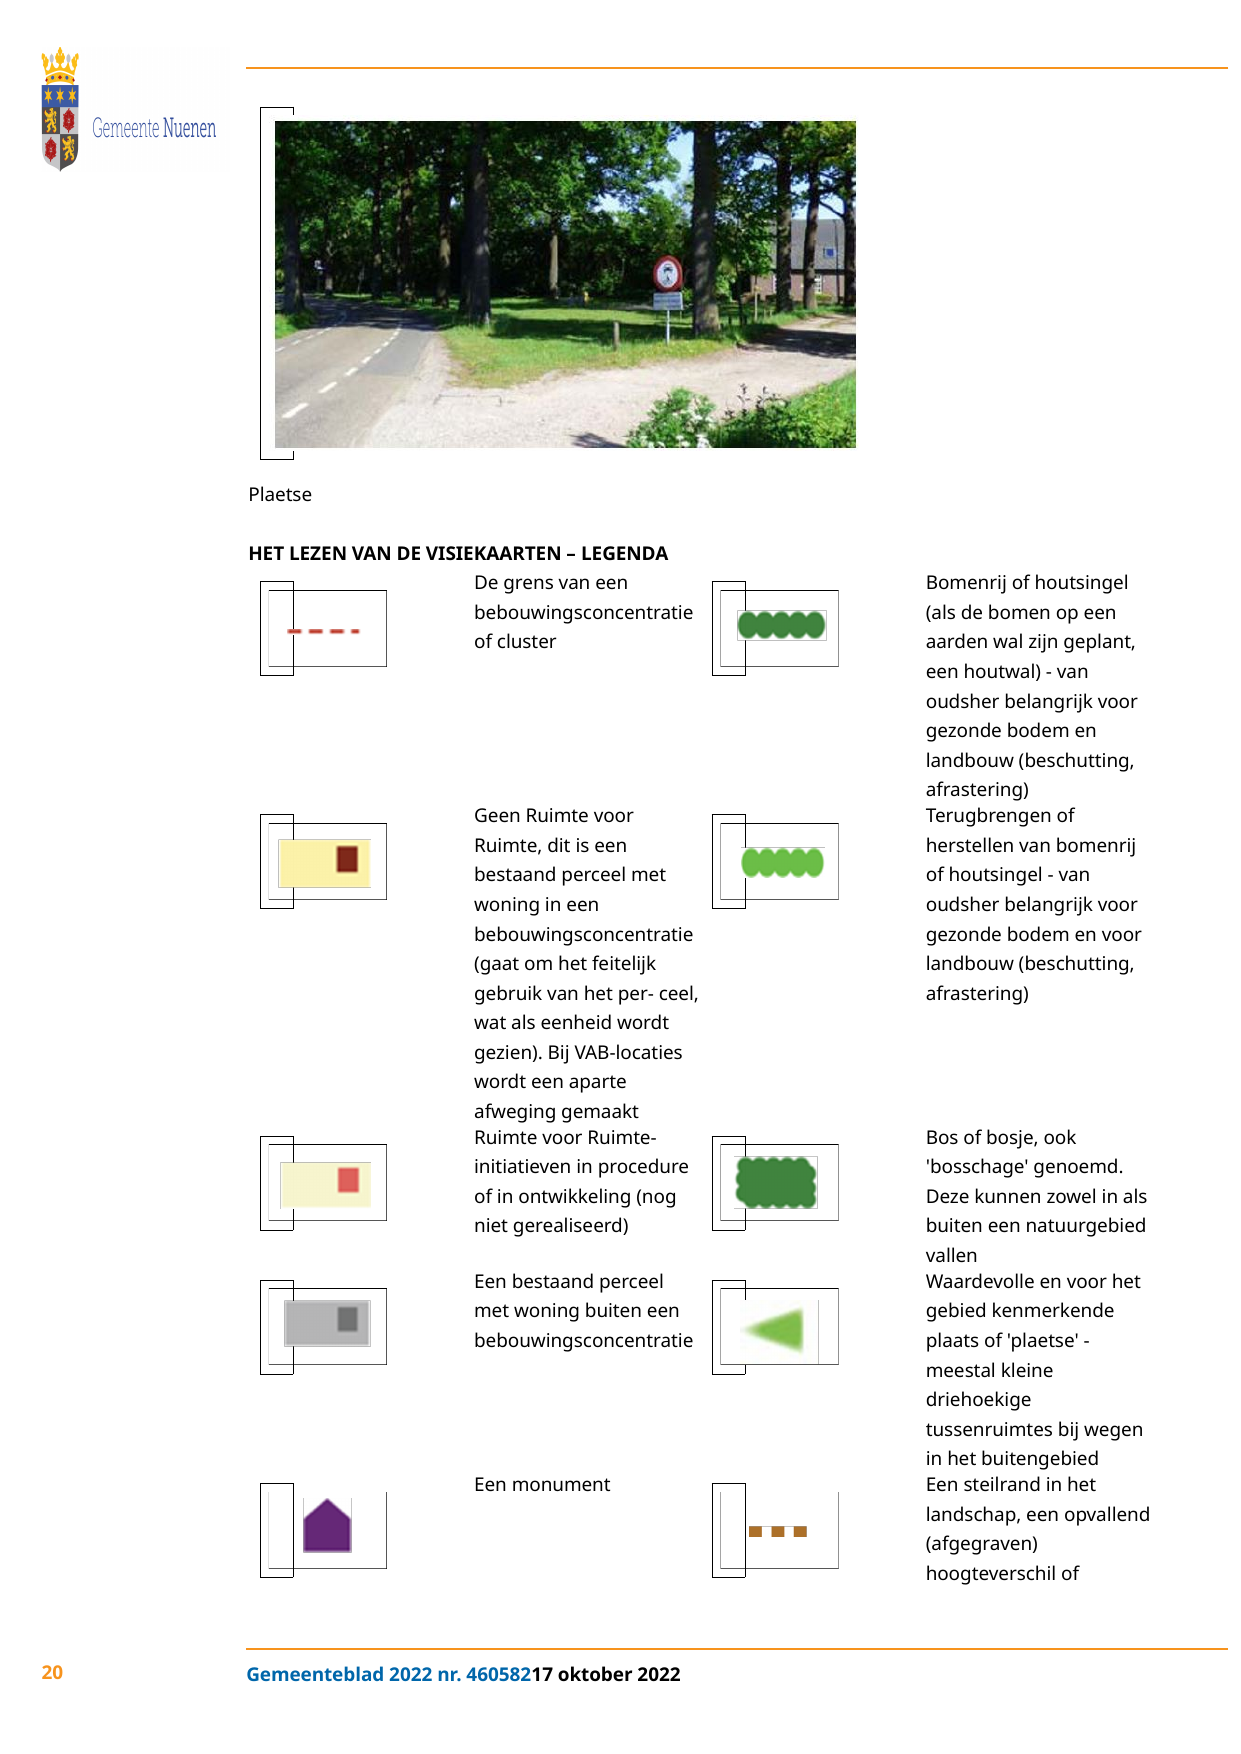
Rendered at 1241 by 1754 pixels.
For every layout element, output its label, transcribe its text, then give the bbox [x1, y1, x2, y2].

table_cell [700, 1471, 926, 1595]
picture [720, 823, 839, 900]
picture [720, 1144, 839, 1221]
table_cell [248, 1124, 474, 1268]
table_header De grens van een bebouwingsconcentratie of cluster [474, 570, 700, 802]
picture [268, 590, 387, 667]
table_cell Ruimte voor Ruimte-initiatieven in procedure of in ontwikkeling (nog niet gerealiseerd) [474, 1124, 700, 1268]
picture [268, 115, 860, 451]
table_cell [700, 1124, 926, 1268]
table_cell Een bestaand perceel met woning buiten een bebouwingsconcentratie [474, 1268, 700, 1471]
table_cell [700, 803, 926, 1124]
picture [720, 590, 839, 667]
table_cell Geen Ruimte voor Ruimte, dit is een bestaand perceel met woning in een bebouwingsconcentratie (gaat om het feitelijk gebruik van het per- ceel, wat als eenheid wordt gezien). Bij VAB-locaties wordt een aparte afweging gemaakt [474, 803, 700, 1124]
picture [720, 1492, 839, 1569]
text Plaetse [248, 481, 1152, 506]
picture [268, 1288, 387, 1365]
table_cell [248, 1471, 474, 1595]
picture [268, 1144, 387, 1221]
picture [268, 1492, 387, 1569]
table_cell Terugbrengen of herstellen van bomenrij of houtsingel - van oudsher belangrijk voor gezonde bodem en voor landbouw (beschutting, afrastering) [926, 803, 1152, 1124]
table_cell Een steilrand in het landschap, een opvallend (afgegraven) hoogteverschil of [926, 1471, 1152, 1595]
table_cell [248, 803, 474, 1124]
picture [268, 823, 387, 900]
table_cell Bos of bosje, ook 'bosschage' genoemd. Deze kunnen zowel in als buiten een natuurgebied vallen [926, 1124, 1152, 1268]
table_cell Waardevolle en voor het gebied kenmerkende plaats of 'plaetse' - meestal kleine driehoekige tussenruimtes bij wegen in het buitengebied [926, 1268, 1152, 1471]
table_header Bomenrij of houtsingel (als de bomen op een aarden wal zijn geplant, een houtwal) - van oudsher belangrijk voor gezonde bodem en landbouw (beschutting, afrastering) [926, 570, 1152, 802]
table_header [248, 570, 474, 802]
table_header [700, 570, 926, 802]
table_cell [248, 1268, 474, 1471]
picture [41, 47, 231, 172]
picture [720, 1288, 839, 1365]
table_cell [700, 1268, 926, 1471]
table_cell Een monument [474, 1471, 700, 1595]
text HET LEZEN VAN DE VISIEKAARTEN – LEGENDA [248, 540, 1152, 566]
